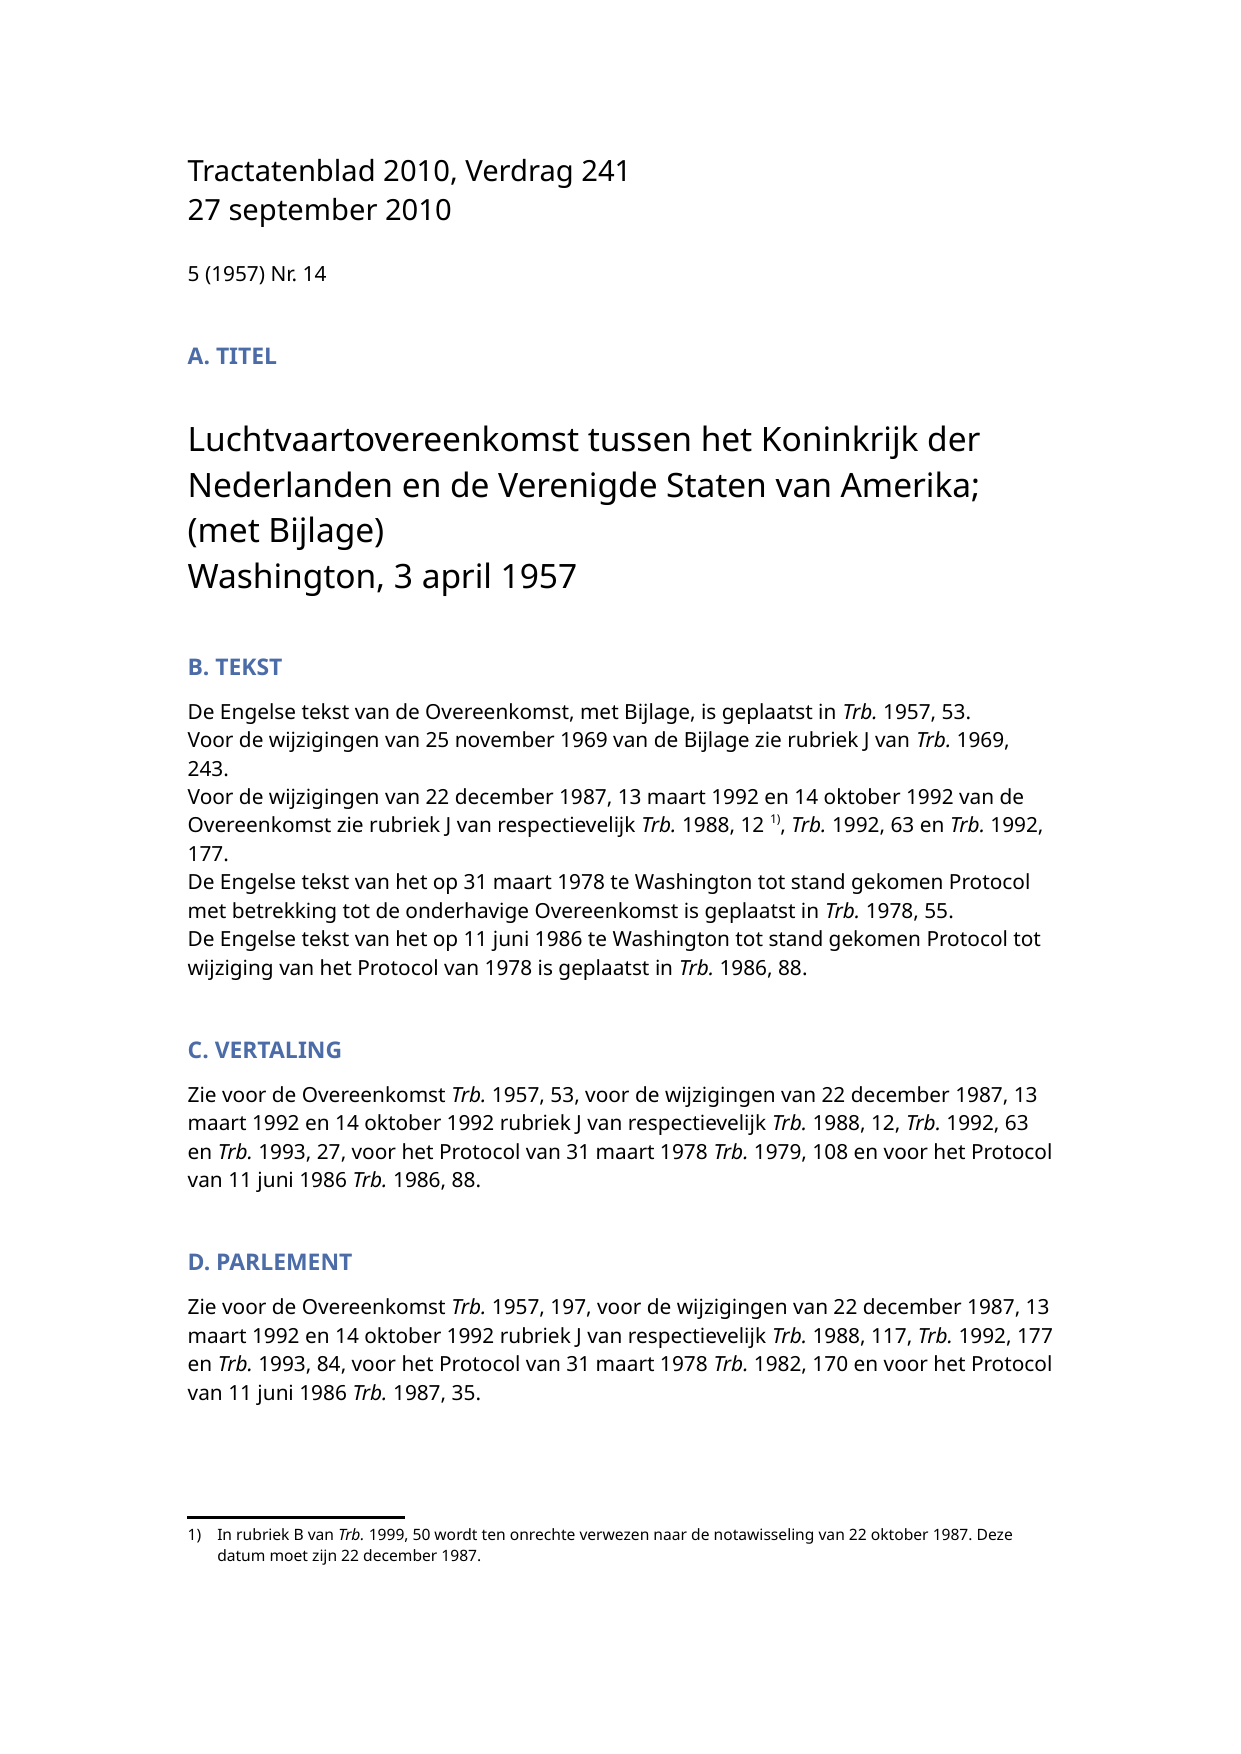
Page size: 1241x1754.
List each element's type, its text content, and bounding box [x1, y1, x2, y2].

text Zie voor de Overeenkomst Trb. 1957, 53, voor de wijzigingen van 22 december 1987, 13 maart 1992 en 14 oktober 1992 rubriek J van respectievelijk Trb. 1988, 12, Trb. 1992, 63 en Trb. 1993, 27, voor het Protocol van 31 maart 1978 Trb. 1979, 108 en voor het Protocol van 11 juni 1986 Trb. 1986, 88. [187, 1080, 1053, 1194]
text Washington, 3 april 1957 [187, 553, 1053, 598]
text De Engelse tekst van de Overeenkomst, met Bijlage, is geplaatst in Trb. 1957, 53. [187, 697, 1053, 725]
text 27 september 2010 [187, 190, 1053, 229]
subtitle C. VERTALING [187, 1034, 1053, 1065]
subtitle A. TITEL [187, 340, 1053, 371]
text De Engelse tekst van het op 31 maart 1978 te Washington tot stand gekomen Protocol met betrekking tot de onderhavige Overeenkomst is geplaatst in Trb. 1978, 55. [187, 867, 1053, 924]
text Luchtvaartovereenkomst tussen het Koninkrijk der Nederlanden en de Verenigde Staten van Amerika; [187, 416, 1053, 507]
text De Engelse tekst van het op 11 juni 1986 te Washington tot stand gekomen Protocol tot wijziging van het Protocol van 1978 is geplaatst in Trb. 1986, 88. [187, 924, 1053, 981]
text Tractatenblad 2010, Verdrag 241 [187, 150, 1053, 190]
subtitle D. PARLEMENT [187, 1246, 1053, 1277]
text 5 (1957) Nr. 14 [187, 259, 1053, 287]
text Voor de wijzigingen van 25 november 1969 van de Bijlage zie rubriek J van Trb. 1969, 243. [187, 725, 1053, 782]
text Voor de wijzigingen van 22 december 1987, 13 maart 1992 en 14 oktober 1992 van de Overeenkomst zie rubriek J van respectievelijk Trb. 1988, 12 , Trb. 1992, 63 en Trb. 1992, 177. [187, 782, 1053, 867]
subtitle B. TEKST [187, 651, 1053, 682]
text Zie voor de Overeenkomst Trb. 1957, 197, voor de wijzigingen van 22 december 1987, 13 maart 1992 en 14 oktober 1992 rubriek J van respectievelijk Trb. 1988, 117, Trb. 1992, 177 en Trb. 1993, 84, voor het Protocol van 31 maart 1978 Trb. 1982, 170 en voor het Protocol van 11 juni 1986 Trb. 1987, 35. [187, 1292, 1053, 1406]
text (met Bijlage) [187, 507, 1053, 553]
text In rubriek B van Trb. 1999, 50 wordt ten onrechte verwezen naar de notawisseling van 22 oktober 1987. Deze datum moet zijn 22 december 1987. [187, 1509, 1053, 1566]
